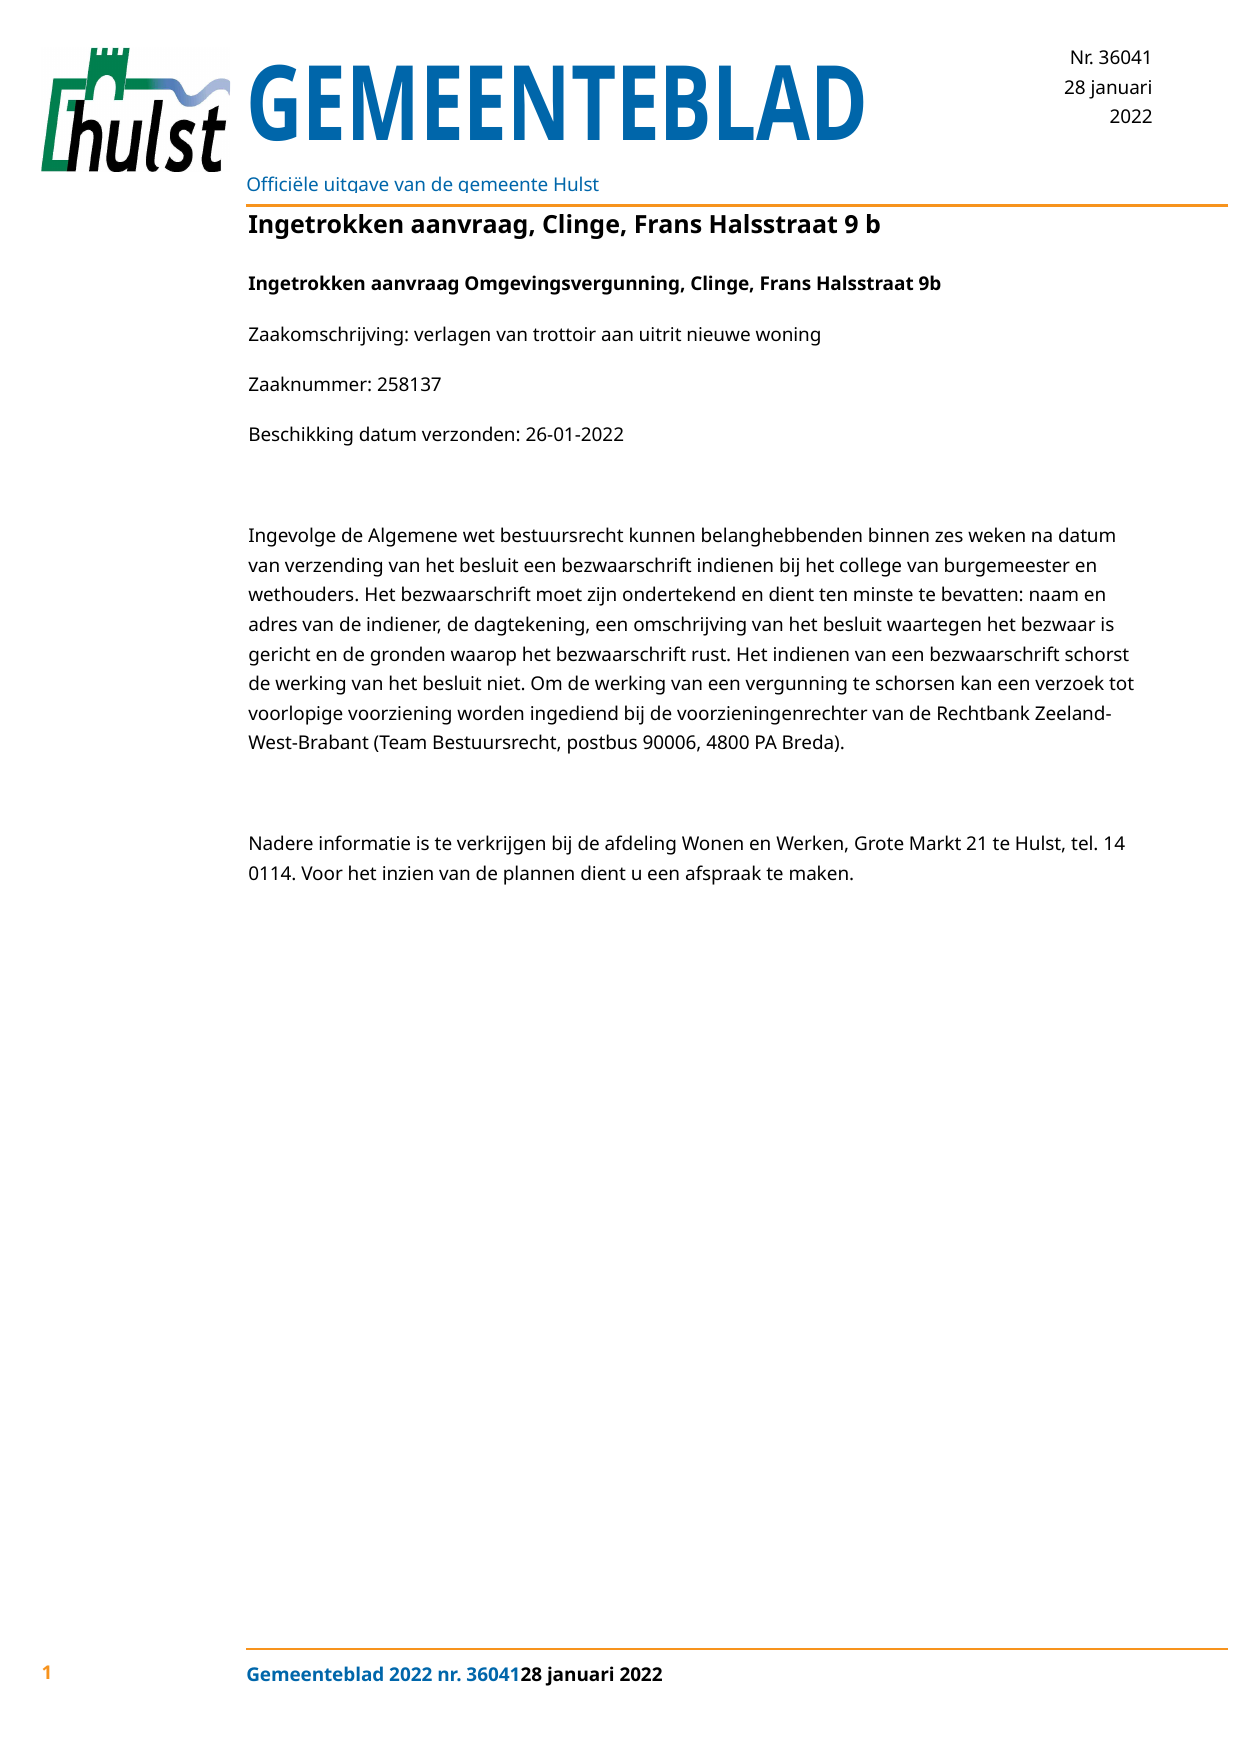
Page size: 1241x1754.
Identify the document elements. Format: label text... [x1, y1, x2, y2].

text Zaaknummer: 258137 [248, 371, 1152, 397]
text Ingetrokken aanvraag, Clinge, Frans Halsstraat 9 b [248, 207, 1152, 241]
picture [41, 47, 231, 172]
text Ingevolge de Algemene wet bestuursrecht kunnen belanghebbenden binnen zes weken na datum van verzending van het besluit een bezwaarschrift indienen bij het college van burgemeester en wethouders. Het bezwaarschrift moet zijn ondertekend en dient ten minste te bevatten: naam en adres van de indiener, de dagtekening, een omschrijving van het besluit waartegen het bezwaar is gericht en de gronden waarop het bezwaarschrift rust. Het indienen van een bezwaarschrift schorst de werking van het besluit niet. Om de werking van een vergunning te schorsen kan een verzoek tot voorlopige voorziening worden ingediend bij de voorzieningenrechter van de Rechtbank Zeeland-West-Brabant (Team Bestuursrecht, postbus 90006, 4800 PA Breda). [248, 522, 1152, 755]
text Nadere informatie is te verkrijgen bij de afdeling Wonen en Werken, Grote Markt 21 te Hulst, tel. 14 0114. Voor het inzien van de plannen dient u een afspraak te maken. [248, 830, 1152, 886]
text Ingetrokken aanvraag Omgevingsvergunning, Clinge, Frans Halsstraat 9b [248, 270, 1152, 296]
text Beschikking datum verzonden: 26-01-2022 [248, 422, 1152, 447]
text Zaakomschrijving: verlagen van trottoir aan uitrit nieuwe woning [248, 321, 1152, 346]
